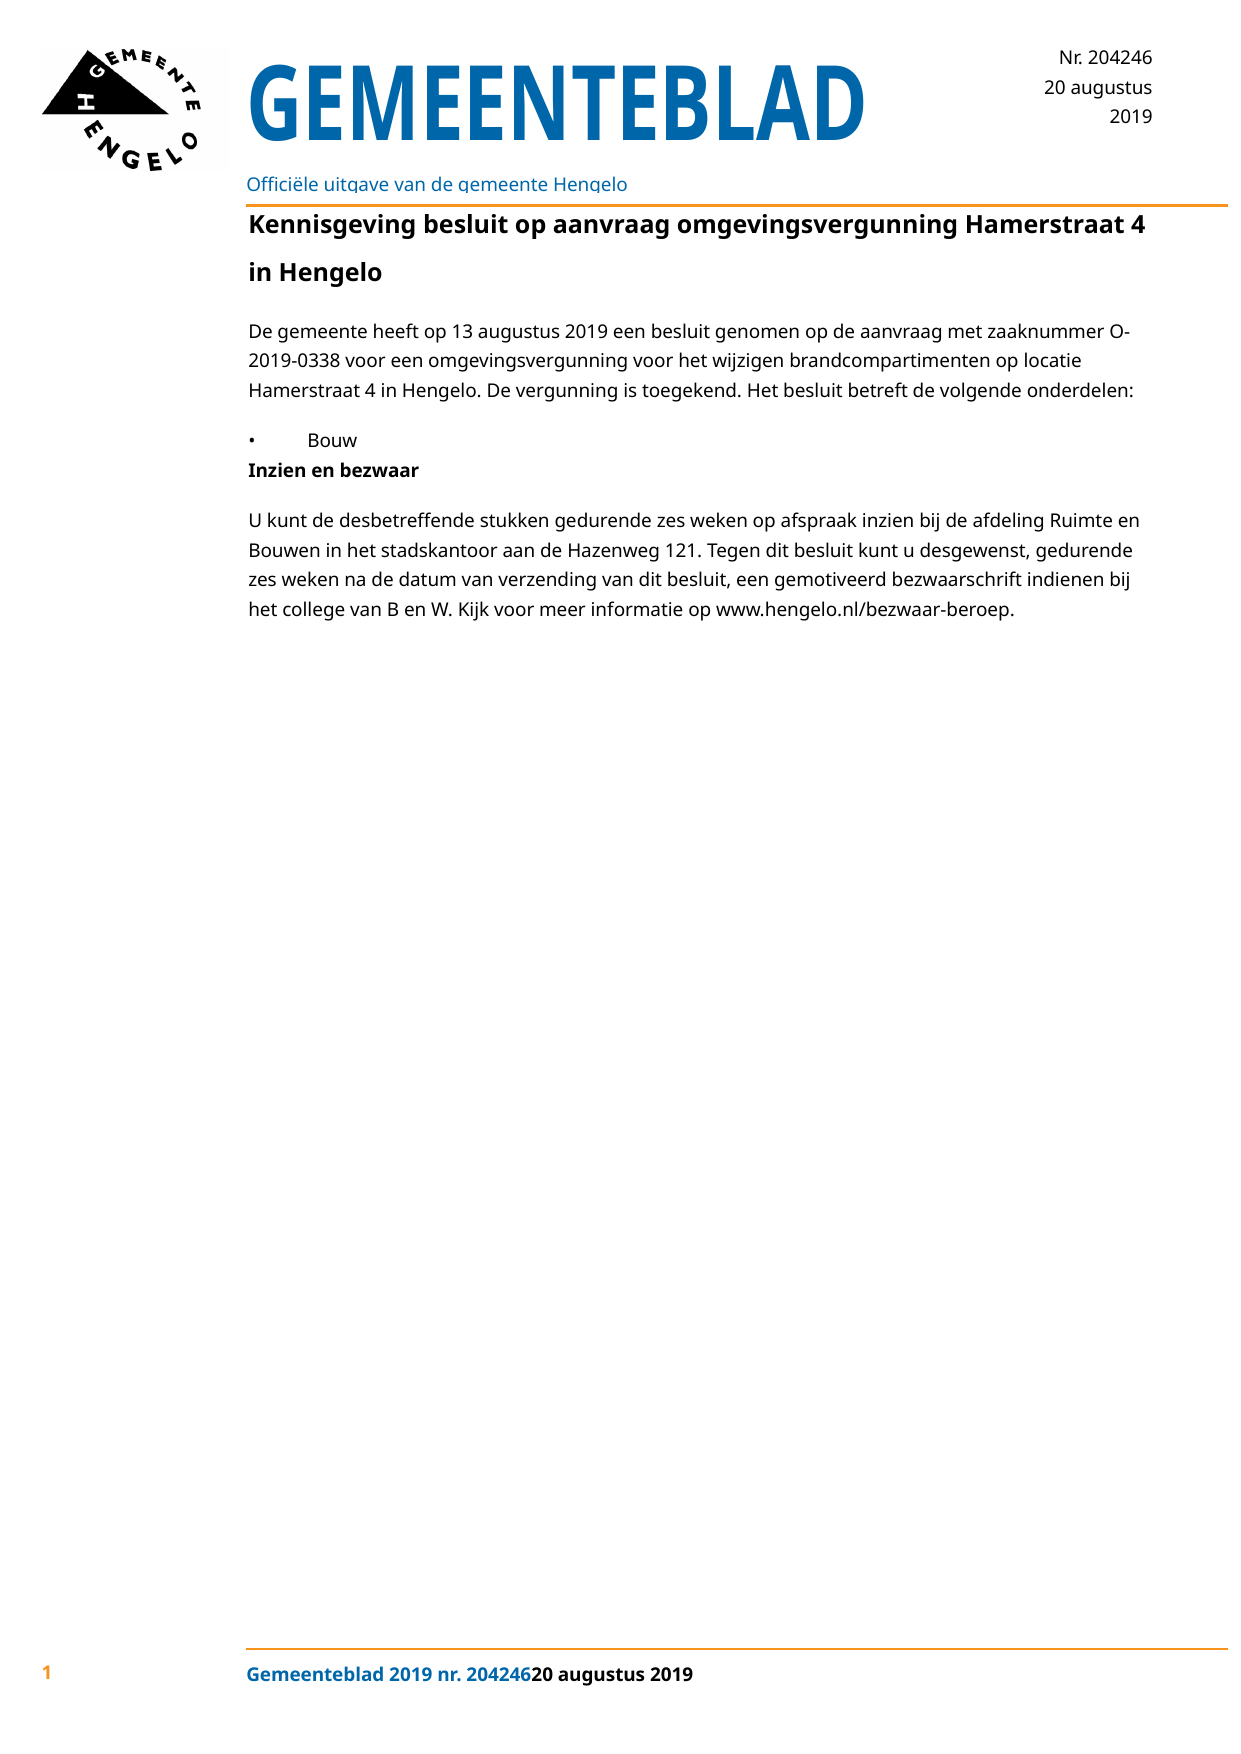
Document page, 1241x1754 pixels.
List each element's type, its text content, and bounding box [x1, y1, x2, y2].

text Inzien en bezwaar [248, 457, 1152, 483]
picture [41, 47, 231, 172]
text U kunt de desbetreffende stukken gedurende zes weken op afspraak inzien bij de afdeling Ruimte en Bouwen in het stadskantoor aan de Hazenweg 121. Tegen dit besluit kunt u desgewenst, gedurende zes weken na de datum van verzending van dit besluit, een gemotiveerd bezwaarschrift indienen bij het college van B en W. Kijk voor meer informatie op www.hengelo.nl/bezwaar-beroep. [248, 507, 1152, 622]
text De gemeente heeft op 13 augustus 2019 een besluit genomen op de aanvraag met zaaknummer O-2019-0338 voor een omgevingsvergunning voor het wijzigen brandcompartimenten op locatie Hamerstraat 4 in Hengelo. De vergunning is toegekend. Het besluit betreft de volgende onderdelen: [248, 318, 1152, 403]
text Kennisgeving besluit op aanvraag omgevingsvergunning Hamerstraat 4 in Hengelo [248, 207, 1152, 288]
list Bouw [248, 427, 1152, 453]
